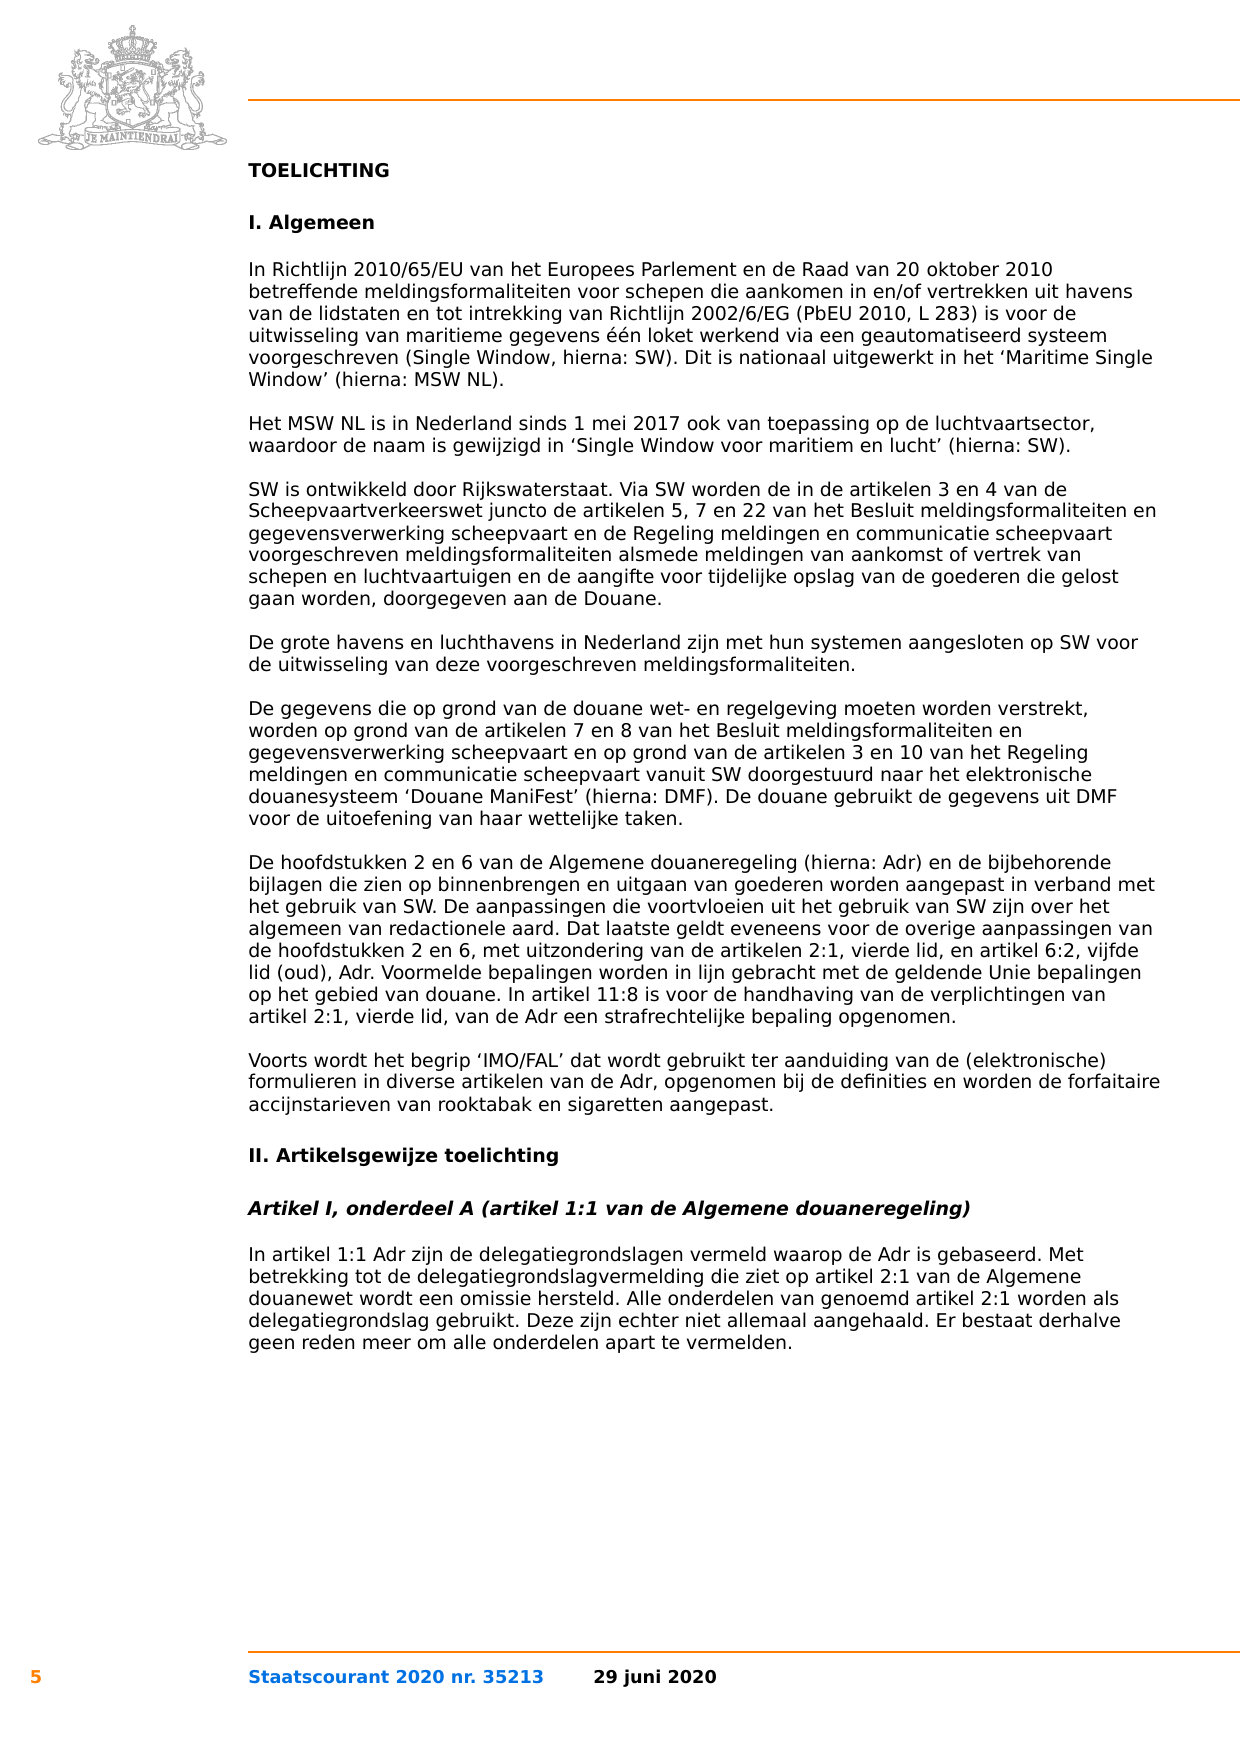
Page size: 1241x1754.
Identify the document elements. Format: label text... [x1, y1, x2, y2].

text Voorts wordt het begrip ‘IMO/FAL’ dat wordt gebruikt ter aanduiding van de (elektronische) formulieren in diverse artikelen van de Adr, opgenomen bij de definities en worden de forfaitaire accijnstarieven van rooktabak en sigaretten aangepast. [248, 1049, 1163, 1115]
subtitle I. Algemeen [248, 212, 1163, 234]
text De grote havens en luchthavens in Nederland zijn met hun systemen aangesloten op SW voor de uitwisseling van deze voorgeschreven meldingsformaliteiten. [248, 632, 1163, 676]
text In artikel 1:1 Adr zijn de delegatiegrondslagen vermeld waarop de Adr is gebaseerd. Met betrekking tot de delegatiegrondslagvermelding die ziet op artikel 2:1 van de Algemene douanewet wordt een omissie hersteld. Alle onderdelen van genoemd artikel 2:1 worden als delegatiegrondslag gebruikt. Deze zijn echter niet allemaal aangehaald. Er bestaat derhalve geen reden meer om alle onderdelen apart te vermelden. [248, 1244, 1163, 1354]
text SW is ontwikkeld door Rijkswaterstaat. Via SW worden de in de artikelen 3 en 4 van de Scheepvaartverkeerswet juncto de artikelen 5, 7 en 22 van het Besluit meldingsformaliteiten en gegevensverwerking scheepvaart en de Regeling meldingen en communicatie scheepvaart voorgeschreven meldingsformaliteiten alsmede meldingen van aankomst of vertrek van schepen en luchtvaartuigen en de aangifte voor tijdelijke opslag van de goederen die gelost gaan worden, doorgegeven aan de Douane. [248, 478, 1163, 610]
text De gegevens die op grond van de douane wet- en regelgeving moeten worden verstrekt, worden op grond van de artikelen 7 en 8 van het Besluit meldingsformaliteiten en gegevensverwerking scheepvaart en op grond van de artikelen 3 en 10 van het Regeling meldingen en communicatie scheepvaart vanuit SW doorgestuurd naar het elektronische douanesysteem ‘Douane ManiFest’ (hierna: DMF). De douane gebruikt de gegevens uit DMF voor de uitoefening van haar wettelijke taken. [248, 698, 1163, 830]
subtitle TOELICHTING [248, 160, 1163, 182]
text In Richtlijn 2010/65/EU van het Europees Parlement en de Raad van 20 oktober 2010 betreffende meldingsformaliteiten voor schepen die aankomen in en/of vertrekken uit havens van de lidstaten en tot intrekking van Richtlijn 2002/6/EG (PbEU 2010, L 283) is voor de uitwisseling van maritieme gegevens één loket werkend via een geautomatiseerd systeem voorgeschreven (Single Window, hierna: SW). Dit is nationaal uitgewerkt in het ‘Maritime Single Window’ (hierna: MSW NL). [248, 259, 1163, 391]
subtitle II. Artikelsgewijze toelichting [248, 1145, 1163, 1167]
text De hoofdstukken 2 en 6 van de Algemene douaneregeling (hierna: Adr) en de bijbehorende bijlagen die zien op binnenbrengen en uitgaan van goederen worden aangepast in verband met het gebruik van SW. De aanpassingen die voortvloeien uit het gebruik van SW zijn over het algemeen van redactionele aard. Dat laatste geldt eveneens voor de overige aanpassingen van de hoofdstukken 2 en 6, met uitzondering van de artikelen 2:1, vierde lid, en artikel 6:2, vijfde lid (oud), Adr. Voormelde bepalingen worden in lijn gebracht met de geldende Unie bepalingen op het gebied van douane. In artikel 11:8 is voor de handhaving van de verplichtingen van artikel 2:1, vierde lid, van de Adr een strafrechtelijke bepaling opgenomen. [248, 852, 1163, 1028]
text Het MSW NL is in Nederland sinds 1 mei 2017 ook van toepassing op de luchtvaartsector, waardoor de naam is gewijzigd in ‘Single Window voor maritiem en lucht’ (hierna: SW). [248, 413, 1163, 457]
picture [38, 25, 227, 150]
subtitle Artikel I, onderdeel A (artikel 1:1 van de Algemene douaneregeling) [248, 1197, 1163, 1219]
